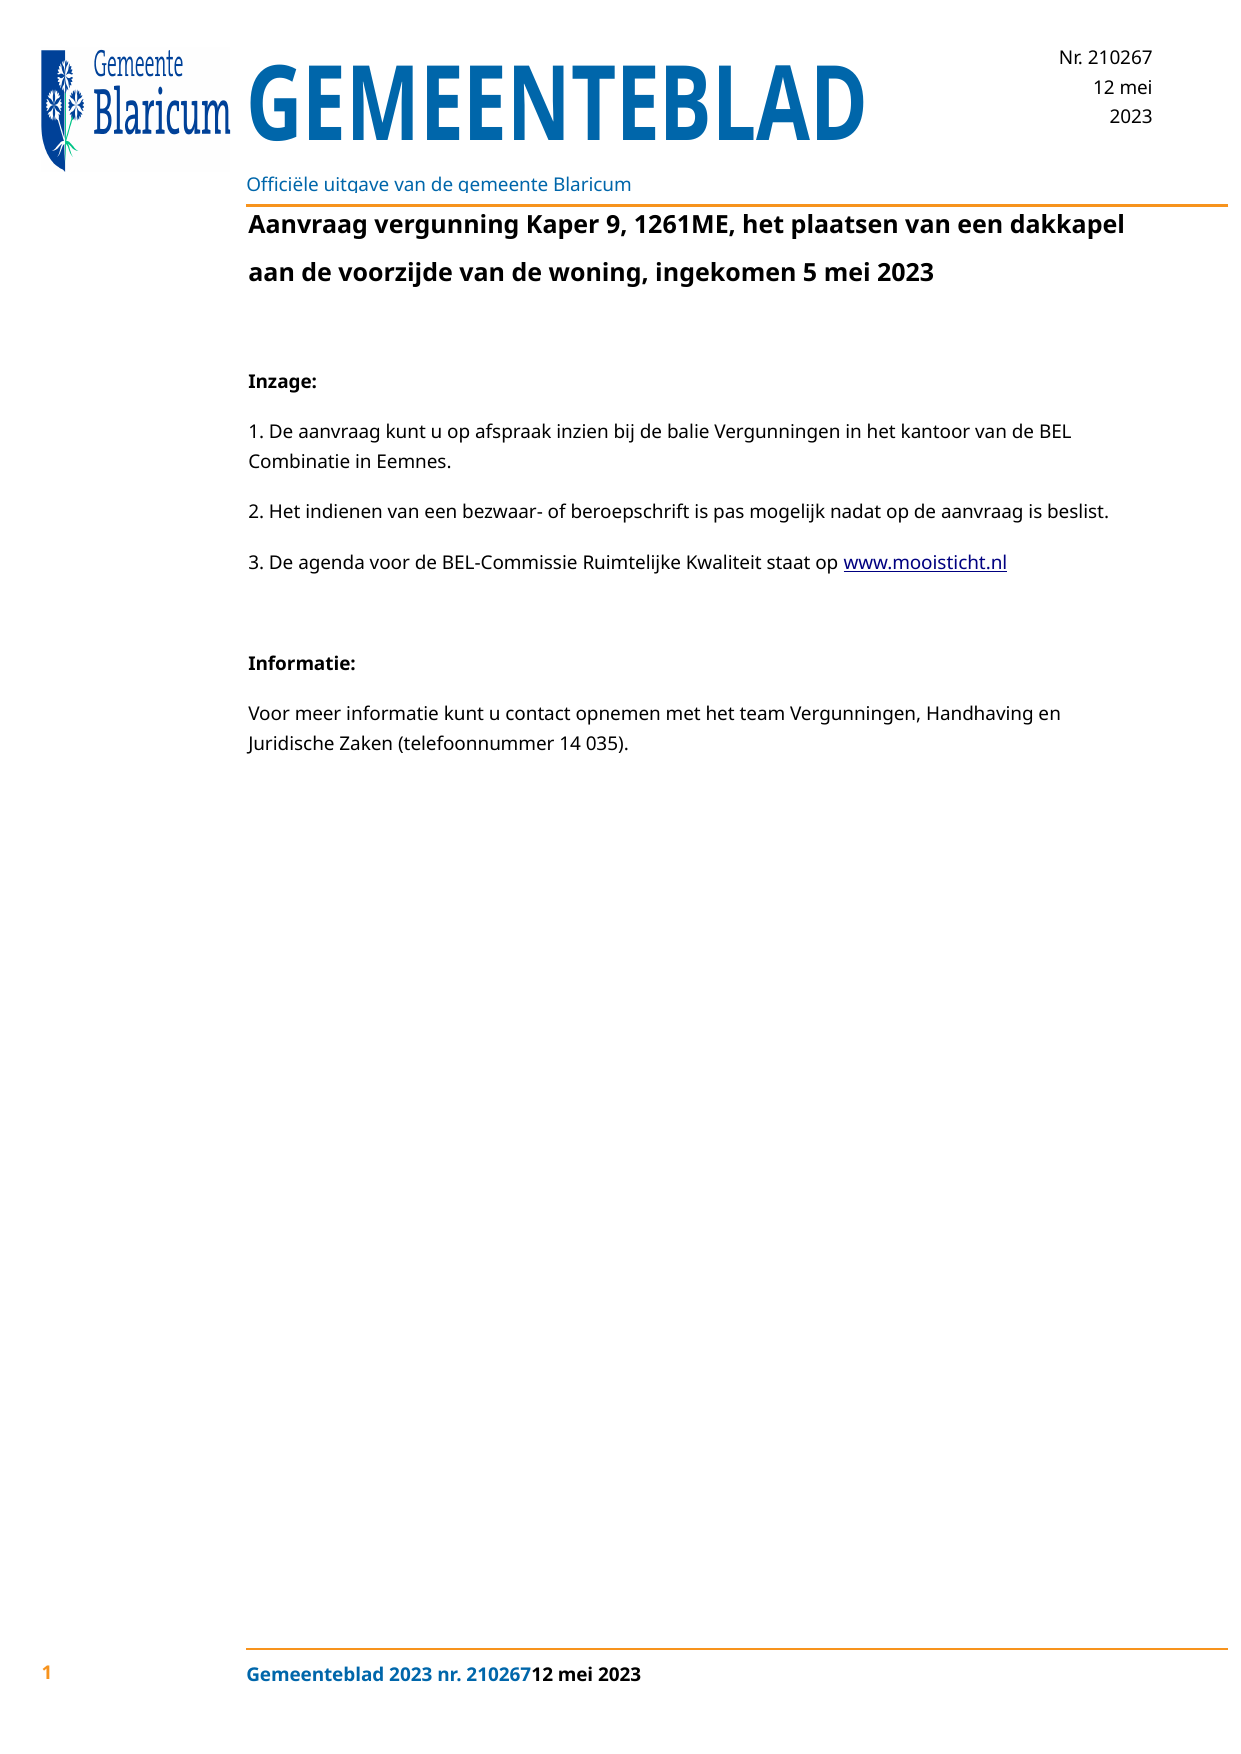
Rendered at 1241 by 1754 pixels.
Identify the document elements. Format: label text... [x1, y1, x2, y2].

text Aanvraag vergunning Kaper 9, 1261ME, het plaatsen van een dakkapel aan de voorzijde van de woning, ingekomen 5 mei 2023 [248, 207, 1152, 288]
text 1. De aanvraag kunt u op afspraak inzien bij de balie Vergunningen in het kantoor van de BEL Combinatie in Eemnes. [248, 419, 1152, 474]
text Voor meer informatie kunt u contact opnemen met het team Vergunningen, Handhaving en Juridische Zaken (telefoonnummer 14 035). [248, 700, 1152, 756]
text 2. Het indienen van een bezwaar- of beroepschrift is pas mogelijk nadat op de aanvraag is beslist. [248, 499, 1152, 524]
text 3. De agenda voor de BEL-Commissie Ruimtelijke Kwaliteit staat op www.mooisticht.nl [248, 549, 1152, 575]
picture [41, 47, 231, 172]
text Inzage: [248, 368, 1152, 394]
text Informatie: [248, 650, 1152, 676]
